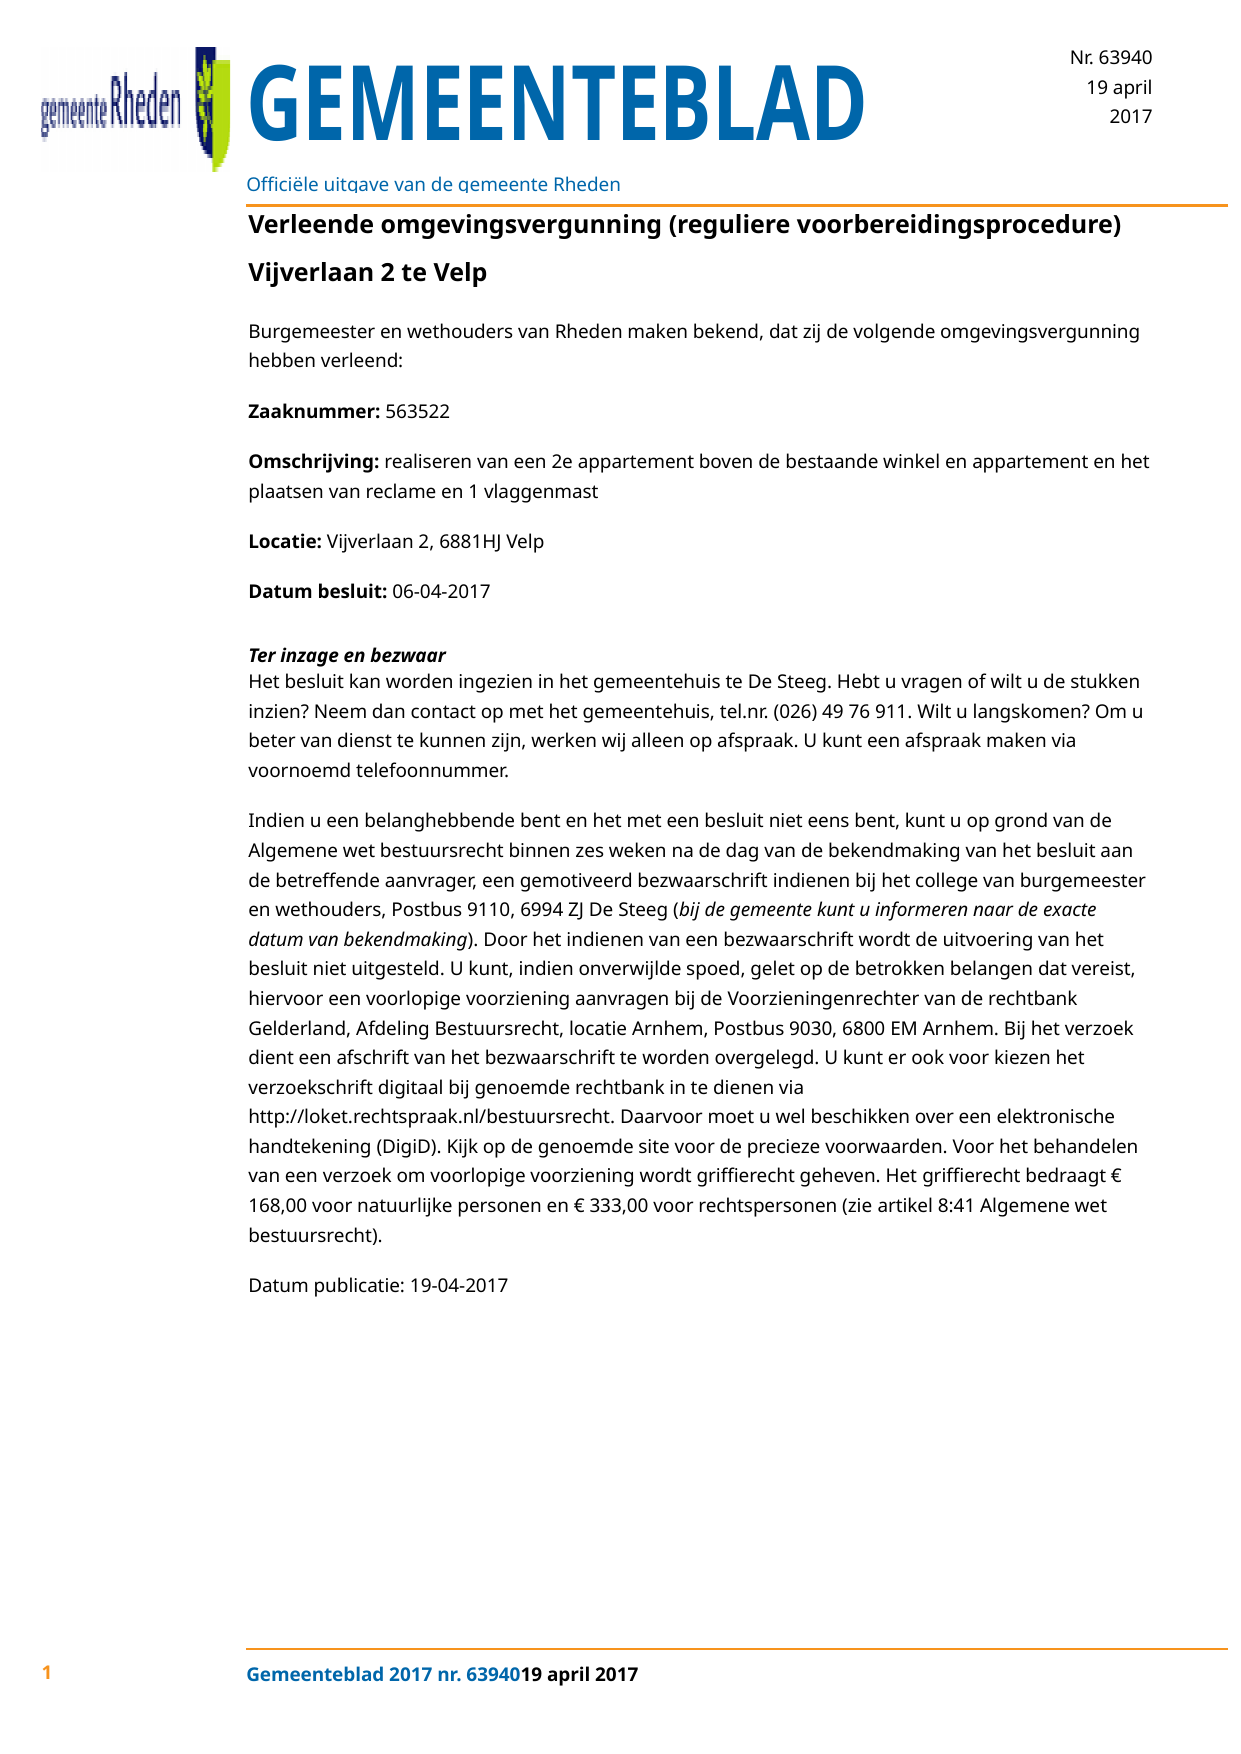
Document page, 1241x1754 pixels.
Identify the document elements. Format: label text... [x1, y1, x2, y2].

text Het besluit kan worden ingezien in het gemeentehuis te De Steeg. Hebt u vragen of wilt u de stukken inzien? Neem dan contact op met het gemeentehuis, tel.nr. (026) 49 76 911. Wilt u langskomen? Om u beter van dienst te kunnen zijn, werken wij alleen op afspraak. U kunt een afspraak maken via voornoemd telefoonnummer. [248, 668, 1152, 783]
picture [41, 47, 231, 172]
text Zaaknummer: 563522 [248, 398, 1152, 424]
text Datum publicatie: 19-04-2017 [248, 1272, 1152, 1298]
text Indien u een belanghebbende bent en het met een besluit niet eens bent, kunt u op grond van de Algemene wet bestuursrecht binnen zes weken na de dag van de bekendmaking van het besluit aan de betreffende aanvrager, een gemotiveerd bezwaarschrift indienen bij het college van burgemeester en wethouders, Postbus 9110, 6994 ZJ De Steeg (bij de gemeente kunt u informeren naar de exacte datum van bekendmaking). Door het indienen van een bezwaarschrift wordt de uitvoering van het besluit niet uitgesteld. U kunt, indien onverwijlde spoed, gelet op de betrokken belangen dat vereist, hiervoor een voorlopige voorziening aanvragen bij de Voorzieningenrechter van de rechtbank Gelderland, Afdeling Bestuursrecht, locatie Arnhem, Postbus 9030, 6800 EM Arnhem. Bij het verzoek dient een afschrift van het bezwaarschrift te worden overgelegd. U kunt er ook voor kiezen het verzoekschrift digitaal bij genoemde rechtbank in te dienen via http://loket.rechtspraak.nl/bestuursrecht. Daarvoor moet u wel beschikken over een elektronische handtekening (DigiD). Kijk op de genoemde site voor de precieze voorwaarden. Voor het behandelen van een verzoek om voorlopige voorziening wordt griffierecht geheven. Het griffierecht bedraagt € 168,00 voor natuurlijke personen en € 333,00 voor rechtspersonen (zie artikel 8:41 Algemene wet bestuursrecht). [248, 808, 1152, 1247]
text Datum besluit: 06-04-2017 [248, 579, 1152, 604]
text Locatie: Vijverlaan 2, 6881HJ Velp [248, 528, 1152, 554]
text Omschrijving: realiseren van een 2e appartement boven de bestaande winkel en appartement en het plaatsen van reclame en 1 vlaggenmast [248, 448, 1152, 504]
text Verleende omgevingsvergunning (reguliere voorbereidingsprocedure) Vijverlaan 2 te Velp [248, 207, 1152, 288]
text Burgemeester en wethouders van Rheden maken bekend, dat zij de volgende omgevingsvergunning hebben verleend: [248, 318, 1152, 373]
text Ter inzage en bezwaar [248, 643, 1152, 668]
